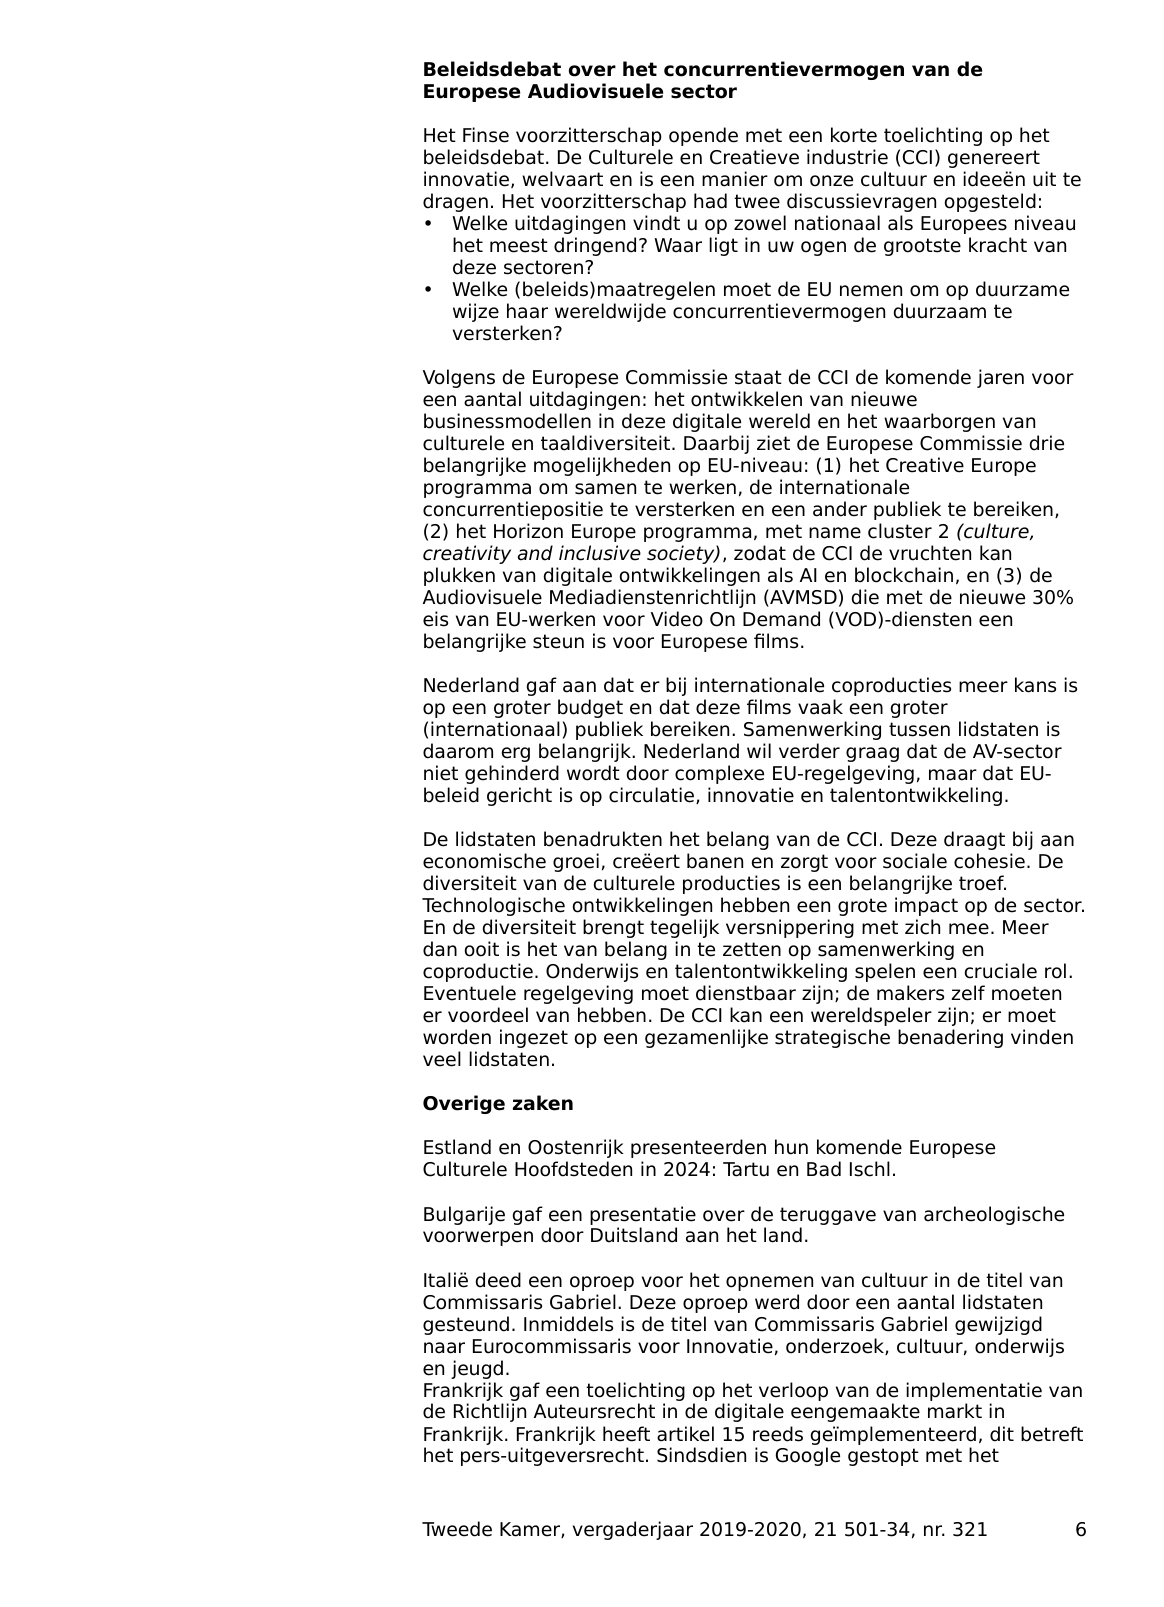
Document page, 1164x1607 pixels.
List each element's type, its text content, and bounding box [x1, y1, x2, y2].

text Estland en Oostenrijk presenteerden hun komende Europese Culturele Hoofdsteden in 2024: Tartu en Bad Ischl. [422, 1137, 1087, 1181]
text • Welke (beleids)maatregelen moet de EU nemen om op duurzame wijze haar wereldwijde concurrentievermogen duurzaam te versterken? [422, 279, 1087, 345]
text Frankrijk gaf een toelichting op het verloop van de implementatie van de Richtlijn Auteursrecht in de digitale eengemaakte markt in Frankrijk. Frankrijk heeft artikel 15 reeds geïmplementeerd, dit betreft het pers-uitgeversrecht. Sindsdien is Google gestopt met het [422, 1379, 1087, 1467]
text Bulgarije gaf een presentatie over de teruggave van archeologische voorwerpen door Duitsland aan het land. [422, 1203, 1087, 1247]
text Het Finse voorzitterschap opende met een korte toelichting op het beleidsdebat. De Culturele en Creatieve industrie (CCI) genereert innovatie, welvaart en is een manier om onze cultuur en ideeën uit te dragen. Het voorzitterschap had twee discussievragen opgesteld: [422, 125, 1087, 213]
text • Welke uitdagingen vindt u op zowel nationaal als Europees niveau het meest dringend? Waar ligt in uw ogen de grootste kracht van deze sectoren? [422, 213, 1087, 279]
text Nederland gaf aan dat er bij internationale coproducties meer kans is op een groter budget en dat deze films vaak een groter (internationaal) publiek bereiken. Samenwerking tussen lidstaten is daarom erg belangrijk. Nederland wil verder graag dat de AV-sector niet gehinderd wordt door complexe EU-regelgeving, maar dat EU-beleid gericht is op circulatie, innovatie en talentontwikkeling. [422, 675, 1087, 807]
text Italië deed een oproep voor het opnemen van cultuur in de titel van Commissaris Gabriel. Deze oproep werd door een aantal lidstaten gesteund. Inmiddels is de titel van Commissaris Gabriel gewijzigd naar Eurocommissaris voor Innovatie, onderzoek, cultuur, onderwijs en jeugd. [422, 1269, 1087, 1379]
subtitle Overige zaken [422, 1093, 1087, 1115]
text Volgens de Europese Commissie staat de CCI de komende jaren voor een aantal uitdagingen: het ontwikkelen van nieuwe businessmodellen in deze digitale wereld en het waarborgen van culturele en taaldiversiteit. Daarbij ziet de Europese Commissie drie belangrijke mogelijkheden op EU-niveau: (1) het Creative Europe programma om samen te werken, de internationale concurrentiepositie te versterken en een ander publiek te bereiken, (2) het Horizon Europe programma, met name cluster 2 (culture, creativity and inclusive society), zodat de CCI de vruchten kan plukken van digitale ontwikkelingen als AI en blockchain, en (3) de Audiovisuele Mediadienstenrichtlijn (AVMSD) die met de nieuwe 30% eis van EU-werken voor Video On Demand (VOD)-diensten een belangrijke steun is voor Europese films. [422, 367, 1087, 653]
text De lidstaten benadrukten het belang van de CCI. Deze draagt bij aan economische groei, creëert banen en zorgt voor sociale cohesie. De diversiteit van de culturele producties is een belangrijke troef. Technologische ontwikkelingen hebben een grote impact op de sector. En de diversiteit brengt tegelijk versnippering met zich mee. Meer dan ooit is het van belang in te zetten op samenwerking en coproductie. Onderwijs en talentontwikkeling spelen een cruciale rol. Eventuele regelgeving moet dienstbaar zijn; de makers zelf moeten er voordeel van hebben. De CCI kan een wereldspeler zijn; er moet worden ingezet op een gezamenlijke strategische benadering vinden veel lidstaten. [422, 829, 1087, 1071]
subtitle Beleidsdebat over het concurrentievermogen van de Europese Audiovisuele sector [422, 59, 1087, 103]
